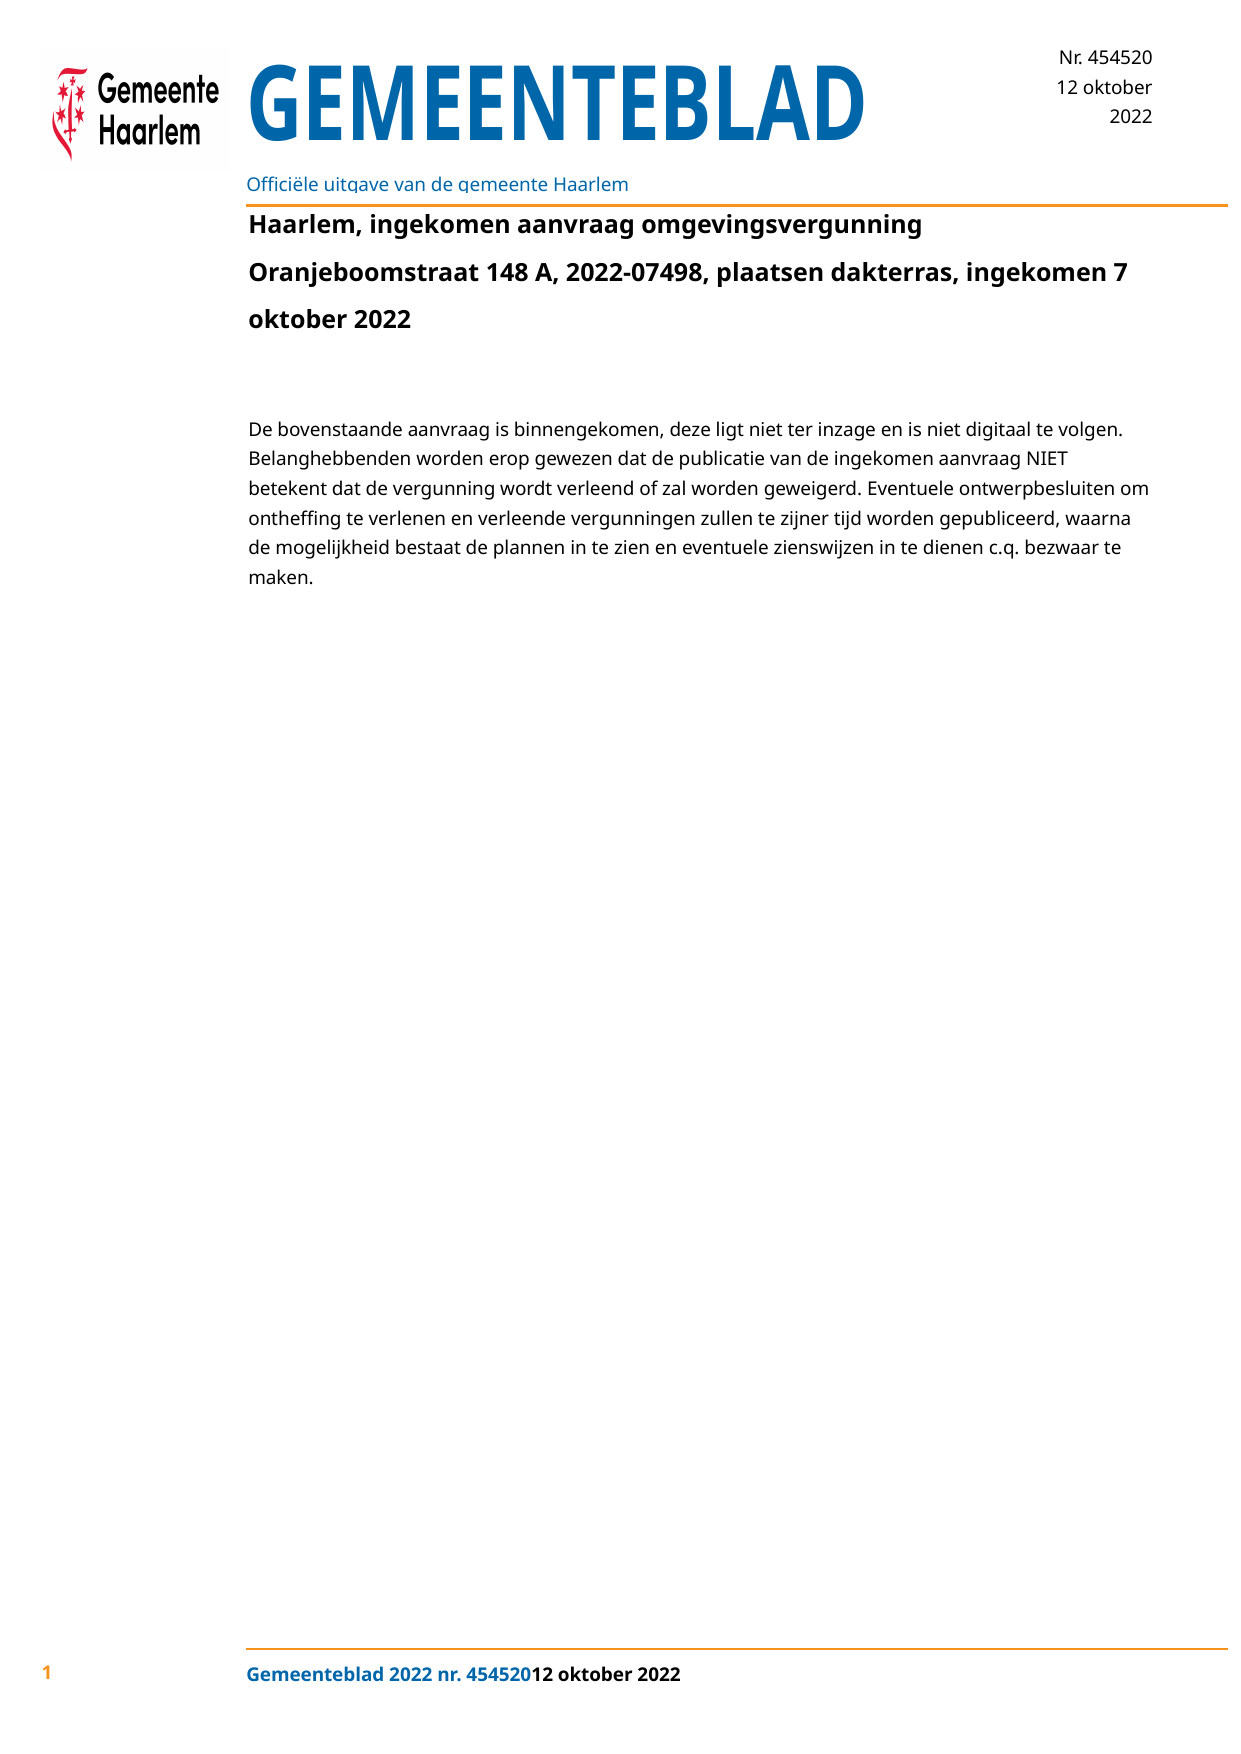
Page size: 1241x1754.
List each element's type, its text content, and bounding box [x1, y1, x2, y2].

text De bovenstaande aanvraag is binnengekomen, deze ligt niet ter inzage en is niet digitaal te volgen. Belanghebbenden worden erop gewezen dat de publicatie van de ingekomen aanvraag NIET betekent dat de vergunning wordt verleend of zal worden geweigerd. Eventuele ontwerpbesluiten om ontheffing te verlenen en verleende vergunningen zullen te zijner tijd worden gepubliceerd, waarna de mogelijkheid bestaat de plannen in te zien en eventuele zienswijzen in te dienen c.q. bezwaar te maken. [248, 416, 1152, 589]
text Haarlem, ingekomen aanvraag omgevingsvergunning Oranjeboomstraat 148 A, 2022-07498, plaatsen dakterras, ingekomen 7 oktober 2022 [248, 207, 1152, 336]
picture [41, 47, 231, 172]
